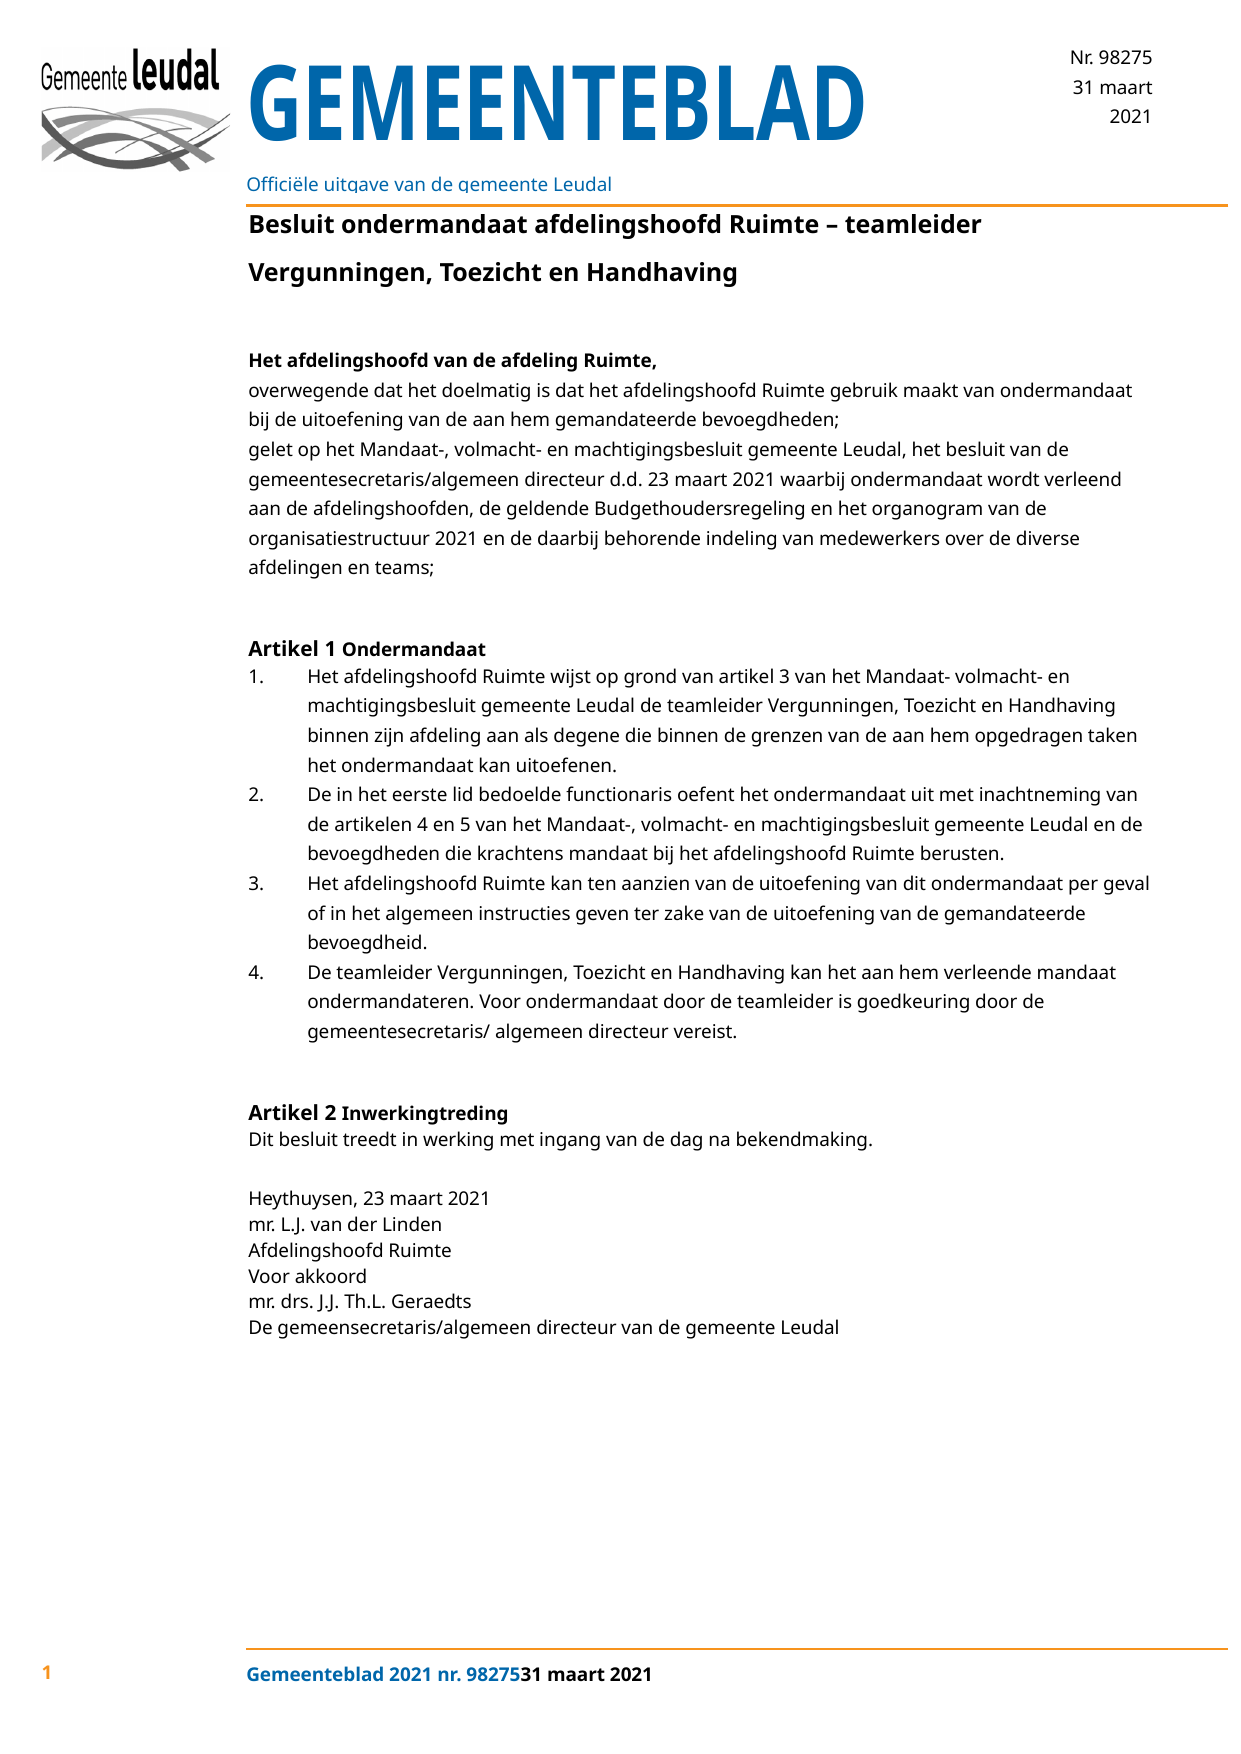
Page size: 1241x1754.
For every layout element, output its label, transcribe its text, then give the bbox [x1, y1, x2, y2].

list Het afdelingshoofd Ruimte kan ten aanzien van de uitoefening van dit ondermandaat per geval of in het algemeen instructies geven ter zake van de uitoefening van de gemandateerde bevoegdheid. [248, 870, 1152, 955]
text Artikel 1 Ondermandaat [248, 634, 1152, 663]
list De in het eerste lid bedoelde functionaris oefent het ondermandaat uit met inachtneming van de artikelen 4 en 5 van het Mandaat-, volmacht- en machtigingsbesluit gemeente Leudal en de bevoegdheden die krachtens mandaat bij het afdelingshoofd Ruimte berusten. [248, 781, 1152, 866]
list Het afdelingshoofd Ruimte wijst op grond van artikel 3 van het Mandaat- volmacht- en machtigingsbesluit gemeente Leudal de teamleider Vergunningen, Toezicht en Handhaving binnen zijn afdeling aan als degene die binnen de grenzen van de aan hem opgedragen taken het ondermandaat kan uitoefenen. [248, 663, 1152, 777]
text overwegende dat het doelmatig is dat het afdelingshoofd Ruimte gebruik maakt van ondermandaat bij de uitoefening van de aan hem gemandateerde bevoegdheden; [248, 377, 1152, 432]
text Besluit ondermandaat afdelingshoofd Ruimte – teamleider Vergunningen, Toezicht en Handhaving [248, 207, 1152, 288]
text gelet op het Mandaat-, volmacht- en machtigingsbesluit gemeente Leudal, het besluit van de gemeentesecretaris/algemeen directeur d.d. 23 maart 2021 waarbij ondermandaat wordt verleend aan de afdelingshoofden, de geldende Budgethoudersregeling en het organogram van de organisatiestructuur 2021 en de daarbij behorende indeling van medewerkers over de diverse afdelingen en teams; [248, 436, 1152, 580]
text Artikel 2 Inwerkingtreding [248, 1098, 1152, 1126]
text mr. L.J. van der Linden [248, 1211, 1152, 1237]
picture [41, 47, 231, 172]
text Het afdelingshoofd van de afdeling Ruimte, [248, 347, 1152, 373]
text Voor akkoord [248, 1263, 1152, 1288]
text De gemeensecretaris/algemeen directeur van de gemeente Leudal [248, 1314, 1152, 1340]
text Afdelingshoofd Ruimte [248, 1237, 1152, 1263]
text Heythuysen, 23 maart 2021 [248, 1186, 1152, 1211]
list De teamleider Vergunningen, Toezicht en Handhaving kan het aan hem verleende mandaat ondermandateren. Voor ondermandaat door de teamleider is goedkeuring door de gemeentesecretaris/ algemeen directeur vereist. [248, 959, 1152, 1044]
text mr. drs. J.J. Th.L. Geraedts [248, 1288, 1152, 1314]
text Dit besluit treedt in werking met ingang van de dag na bekendmaking. [248, 1126, 1152, 1152]
